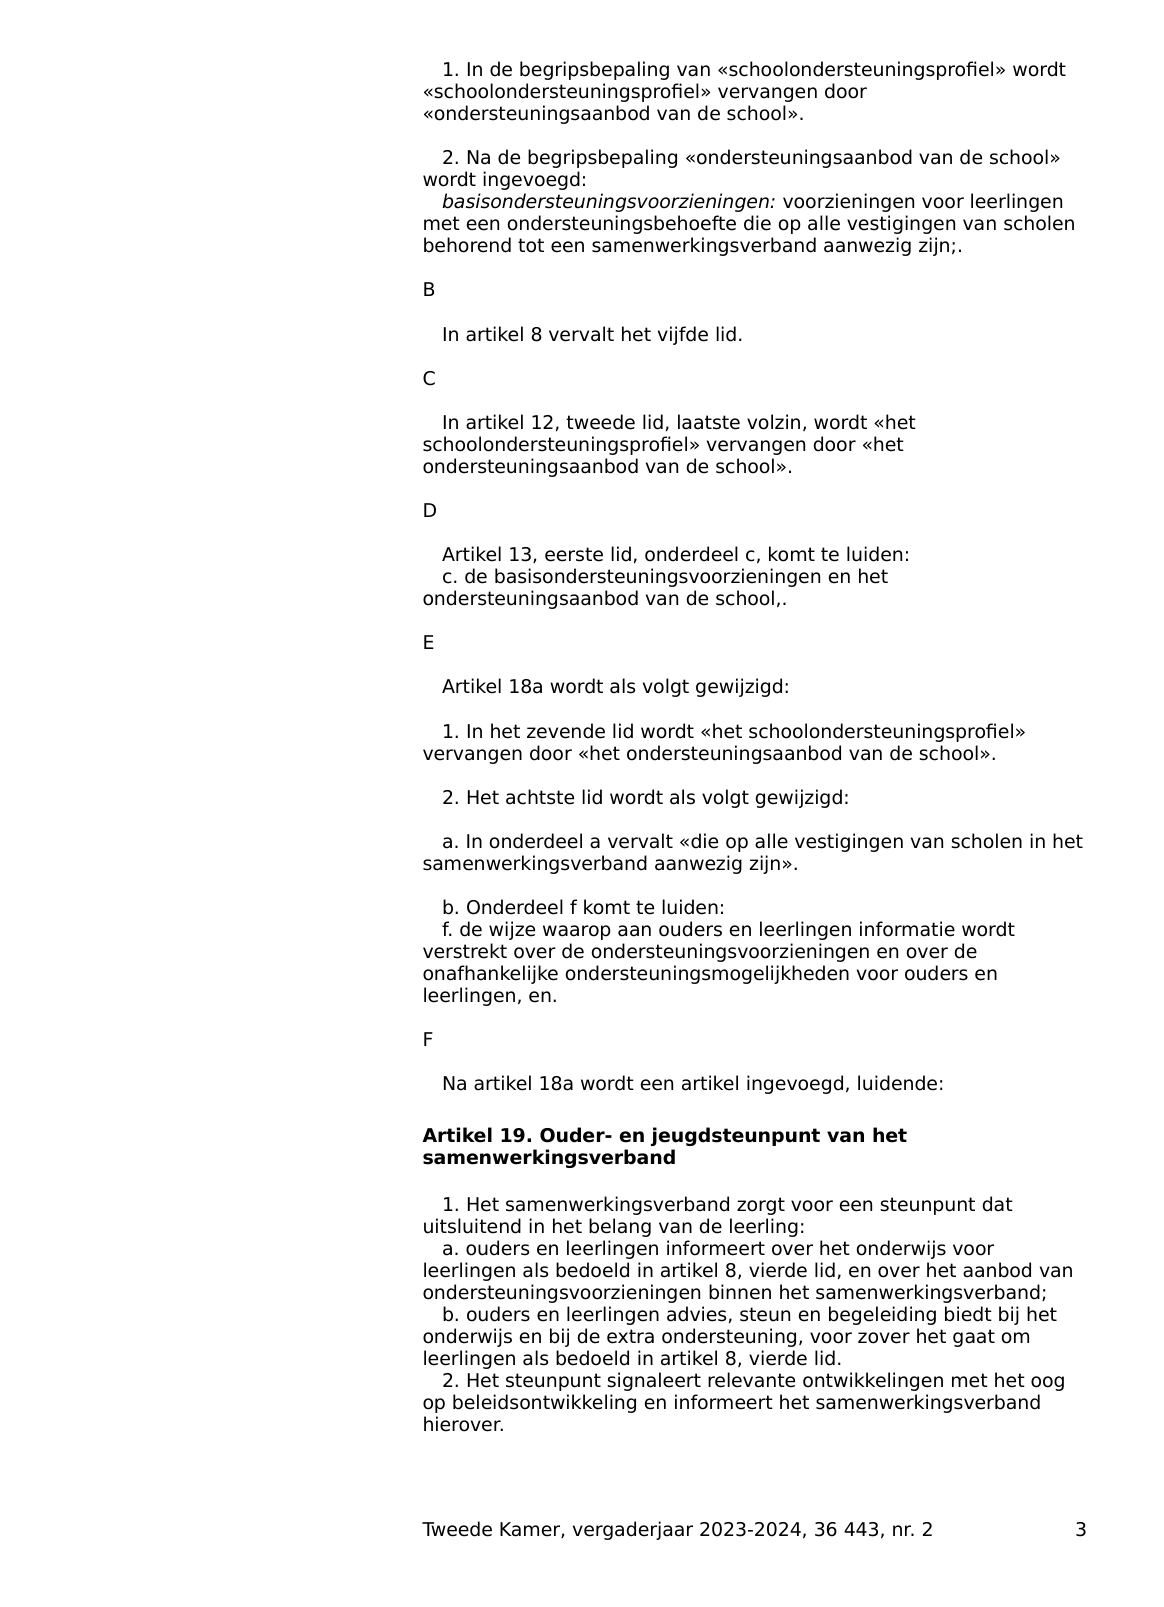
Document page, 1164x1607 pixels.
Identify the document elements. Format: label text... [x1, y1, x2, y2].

text In artikel 8 vervalt het vijfde lid. [422, 323, 1087, 345]
text D [422, 500, 1087, 522]
text F [422, 1029, 1087, 1051]
text f. de wijze waarop aan ouders en leerlingen informatie wordt verstrekt over de ondersteuningsvoorzieningen en over de onafhankelijke ondersteuningsmogelijkheden voor ouders en leerlingen, en. [422, 919, 1087, 1007]
text Artikel 13, eerste lid, onderdeel c, komt te luiden: [422, 544, 1087, 566]
text 2. Het achtste lid wordt als volgt gewijzigd: [422, 787, 1087, 809]
text a. In onderdeel a vervalt «die op alle vestigingen van scholen in het samenwerkingsverband aanwezig zijn». [422, 831, 1087, 875]
text E [422, 632, 1087, 654]
text C [422, 368, 1087, 389]
text 1. Het samenwerkingsverband zorgt voor een steunpunt dat uitsluitend in het belang van de leerling: [422, 1194, 1087, 1238]
subtitle Artikel 19. Ouder- en jeugdsteunpunt van het samenwerkingsverband [422, 1125, 1087, 1169]
text Na artikel 18a wordt een artikel ingevoegd, luidende: [422, 1073, 1087, 1095]
text Artikel 18a wordt als volgt gewijzigd: [422, 676, 1087, 698]
text c. de basisondersteuningsvoorzieningen en het ondersteuningsaanbod van de school,. [422, 566, 1087, 610]
text In artikel 12, tweede lid, laatste volzin, wordt «het schoolondersteuningsprofiel» vervangen door «het ondersteuningsaanbod van de school». [422, 412, 1087, 478]
text 2. Het steunpunt signaleert relevante ontwikkelingen met het oog op beleidsontwikkeling en informeert het samenwerkingsverband hierover. [422, 1370, 1087, 1436]
text basisondersteuningsvoorzieningen: voorzieningen voor leerlingen met een ondersteuningsbehoefte die op alle vestigingen van scholen behorend tot een samenwerkingsverband aanwezig zijn;. [422, 191, 1087, 257]
text B [422, 279, 1087, 301]
text b. Onderdeel f komt te luiden: [422, 897, 1087, 919]
text 1. In de begripsbepaling van «schoolondersteuningsprofiel» wordt «schoolondersteuningsprofiel» vervangen door «ondersteuningsaanbod van de school». [422, 59, 1087, 125]
text b. ouders en leerlingen advies, steun en begeleiding biedt bij het onderwijs en bij de extra ondersteuning, voor zover het gaat om leerlingen als bedoeld in artikel 8, vierde lid. [422, 1304, 1087, 1370]
text 2. Na de begripsbepaling «ondersteuningsaanbod van de school» wordt ingevoegd: [422, 147, 1087, 191]
text a. ouders en leerlingen informeert over het onderwijs voor leerlingen als bedoeld in artikel 8, vierde lid, en over het aanbod van ondersteuningsvoorzieningen binnen het samenwerkingsverband; [422, 1238, 1087, 1304]
text 1. In het zevende lid wordt «het schoolondersteuningsprofiel» vervangen door «het ondersteuningsaanbod van de school». [422, 721, 1087, 764]
